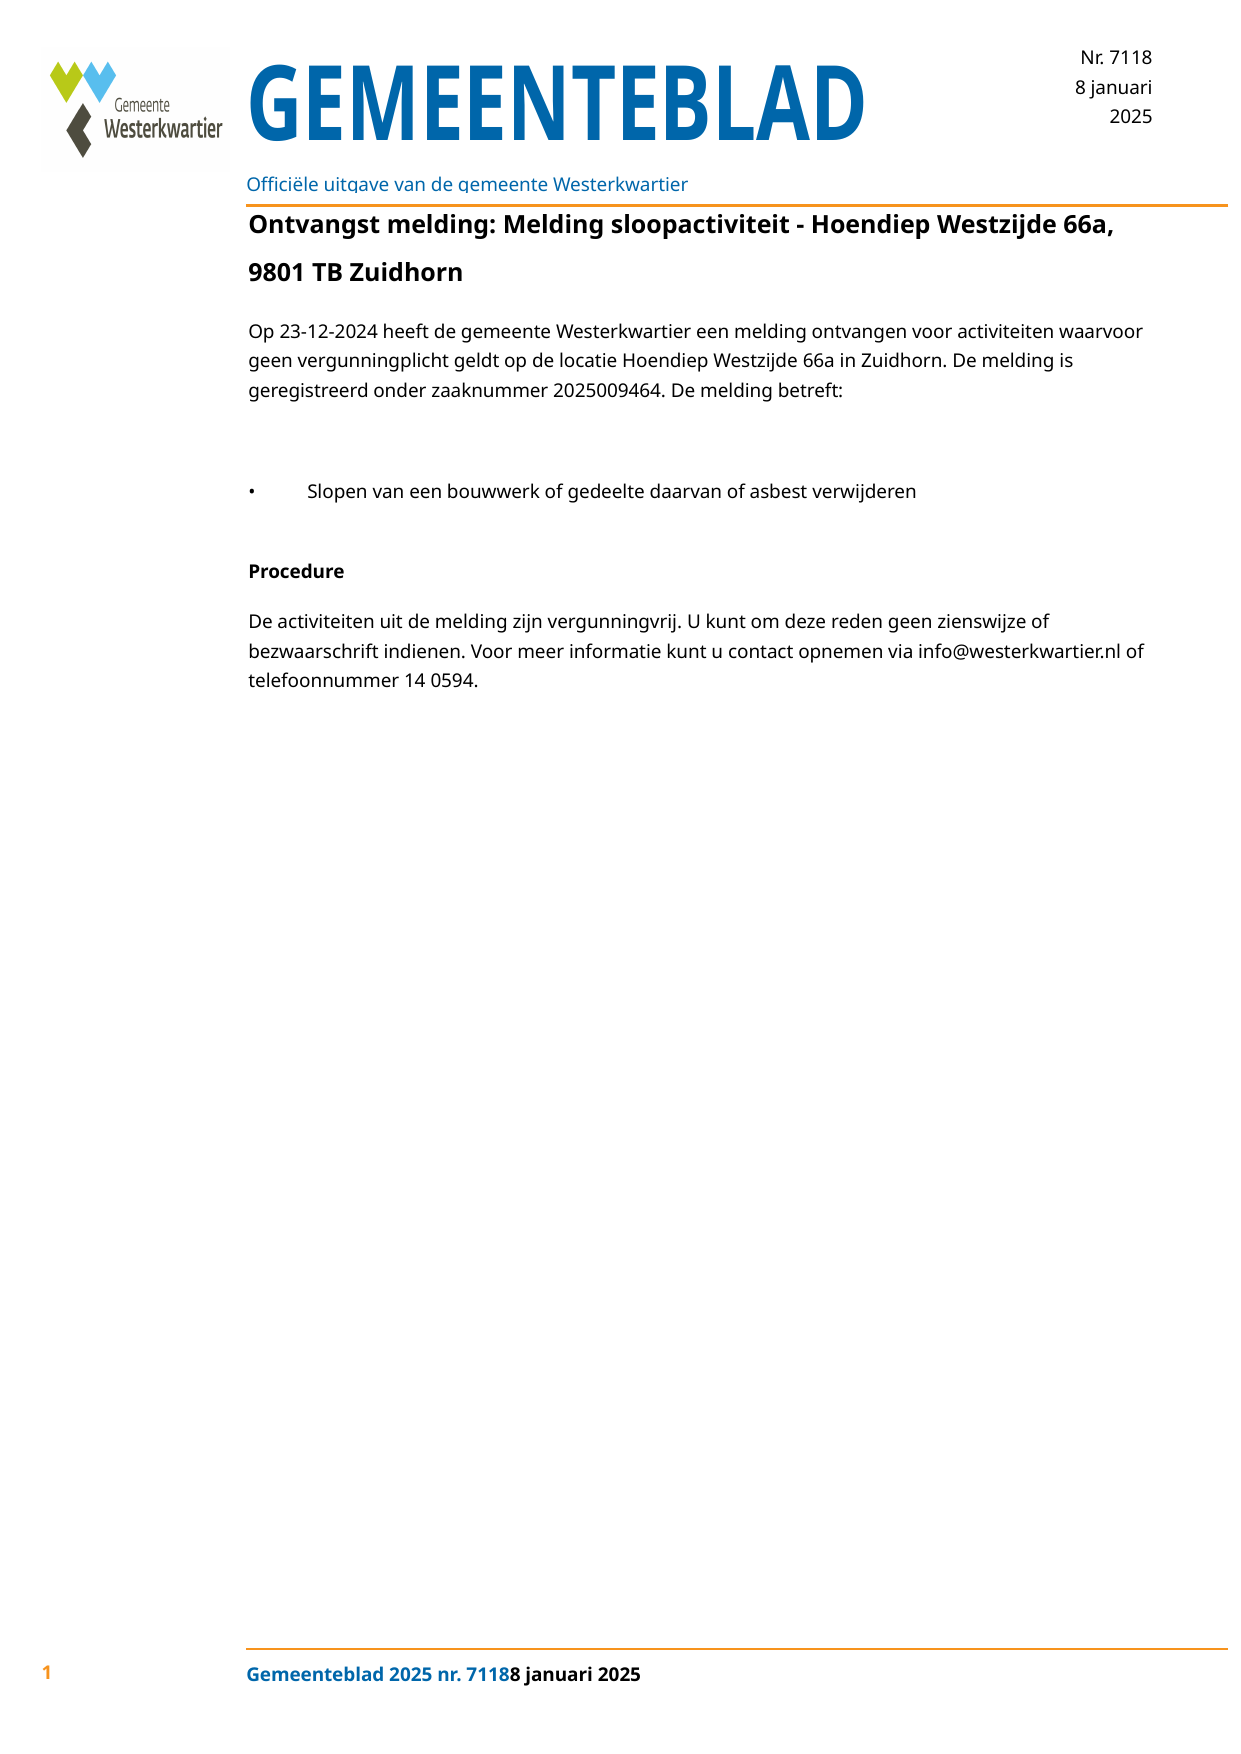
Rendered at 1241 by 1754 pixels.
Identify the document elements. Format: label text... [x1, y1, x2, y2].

text De activiteiten uit de melding zijn vergunningvrij. U kunt om deze reden geen zienswijze of bezwaarschrift indienen. Voor meer informatie kunt u contact opnemen via info@westerkwartier.nl of telefoonnummer 14 0594. [248, 608, 1152, 693]
text Ontvangst melding: Melding sloopactiviteit - Hoendiep Westzijde 66a, 9801 TB Zuidhorn [248, 207, 1152, 288]
picture [41, 47, 231, 172]
text Op 23-12-2024 heeft de gemeente Westerkwartier een melding ontvangen voor activiteiten waarvoor geen vergunningplicht geldt op de locatie Hoendiep Westzijde 66a in Zuidhorn. De melding is geregistreerd onder zaaknummer 2025009464. De melding betreft: [248, 318, 1152, 403]
text Procedure [248, 558, 1152, 584]
list Slopen van een bouwwerk of gedeelte daarvan of asbest verwijderen [248, 478, 1152, 504]
